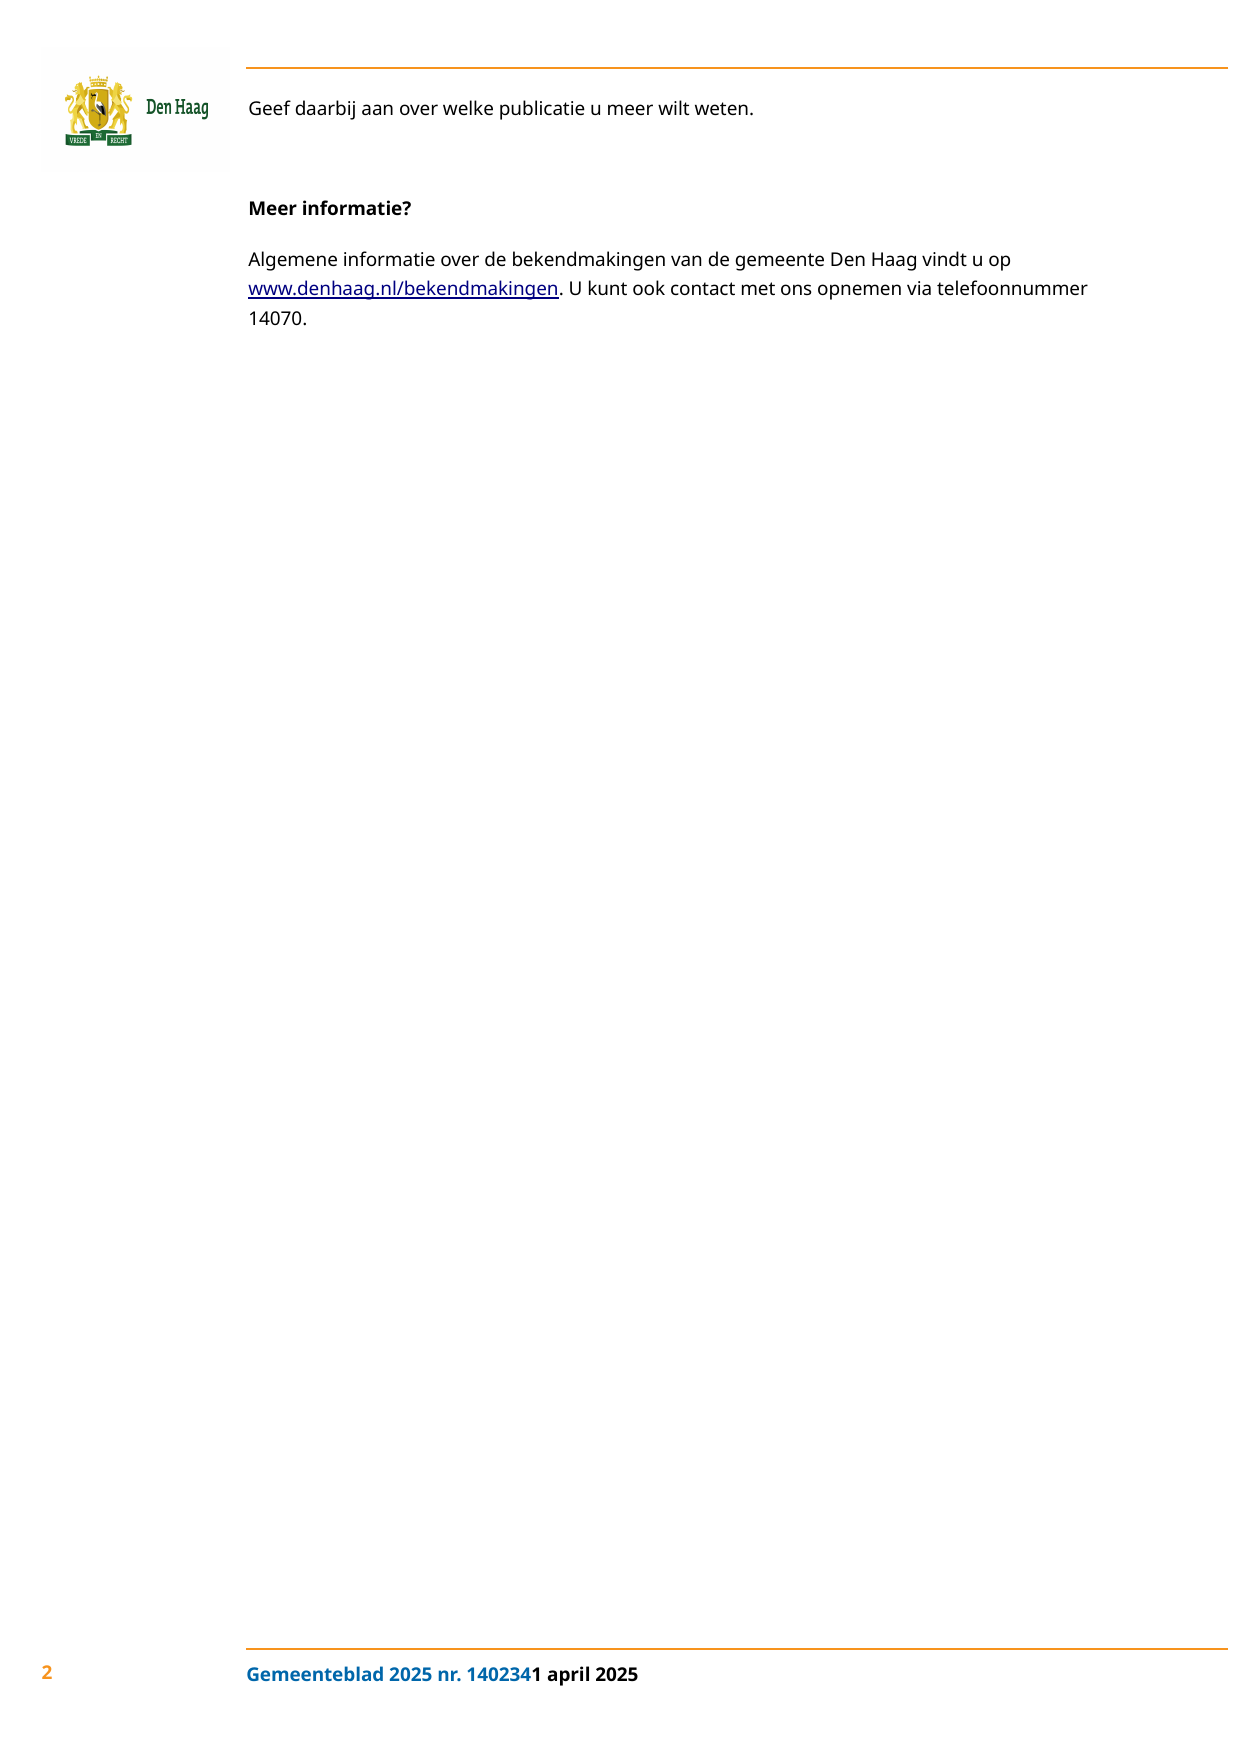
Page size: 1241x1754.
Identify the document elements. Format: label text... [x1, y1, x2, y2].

text Meer informatie? [248, 196, 1152, 221]
text Algemene informatie over de bekendmakingen van de gemeente Den Haag vindt u op www.denhaag.nl/bekendmakingen. U kunt ook contact met ons opnemen via telefoonnummer 14070. [248, 246, 1152, 331]
text Geef daarbij aan over welke publicatie u meer wilt weten. [248, 95, 1152, 121]
picture [41, 47, 231, 172]
